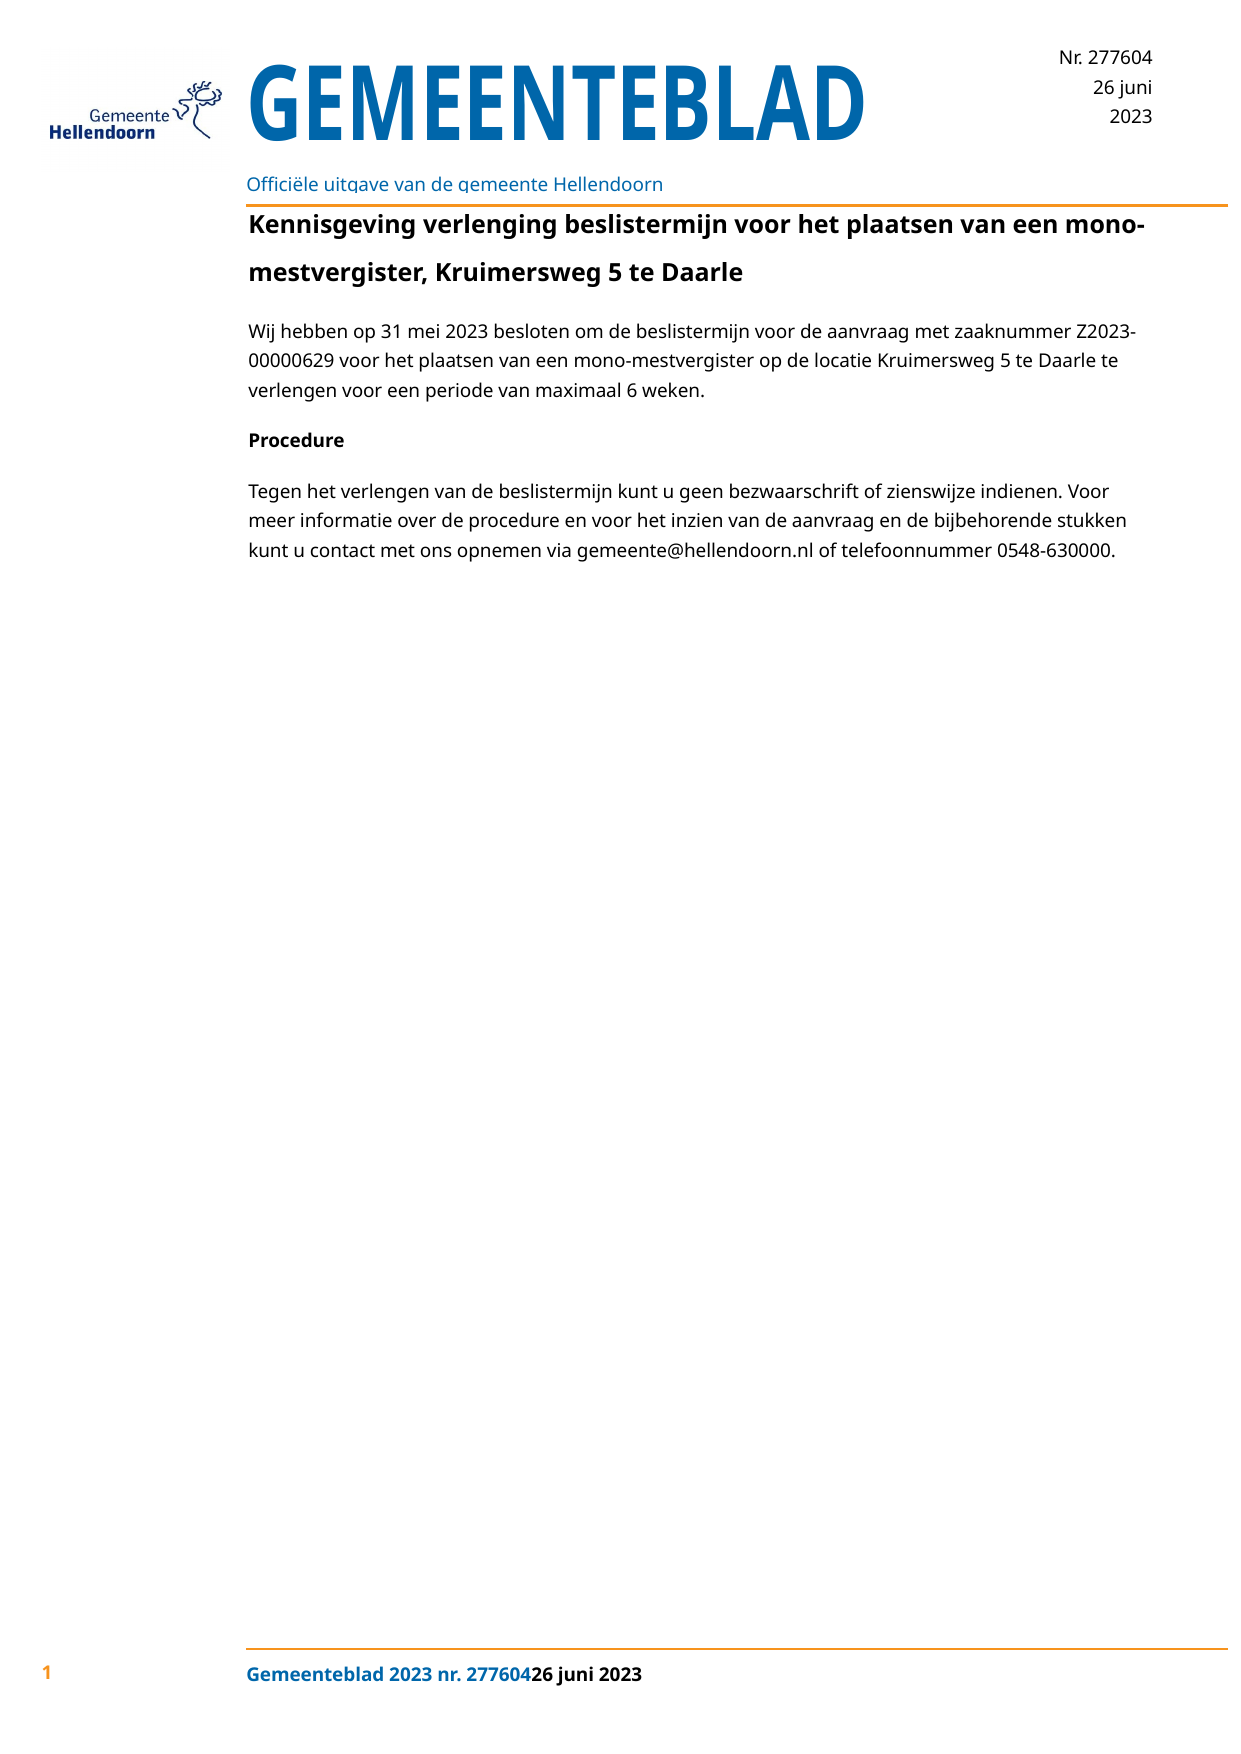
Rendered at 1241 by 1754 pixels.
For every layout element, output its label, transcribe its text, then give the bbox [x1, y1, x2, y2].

text Wij hebben op 31 mei 2023 besloten om de beslistermijn voor de aanvraag met zaaknummer Z2023-00000629 voor het plaatsen van een mono-mestvergister op de locatie Kruimersweg 5 te Daarle te verlengen voor een periode van maximaal 6 weken. [248, 318, 1152, 403]
text Kennisgeving verlenging beslistermijn voor het plaatsen van een mono-mestvergister, Kruimersweg 5 te Daarle [248, 207, 1152, 288]
text Procedure [248, 427, 1152, 453]
picture [41, 47, 231, 172]
text Tegen het verlengen van de beslistermijn kunt u geen bezwaarschrift of zienswijze indienen. Voor meer informatie over de procedure en voor het inzien van de aanvraag en de bijbehorende stukken kunt u contact met ons opnemen via gemeente@hellendoorn.nl of telefoonnummer 0548-630000. [248, 478, 1152, 563]
